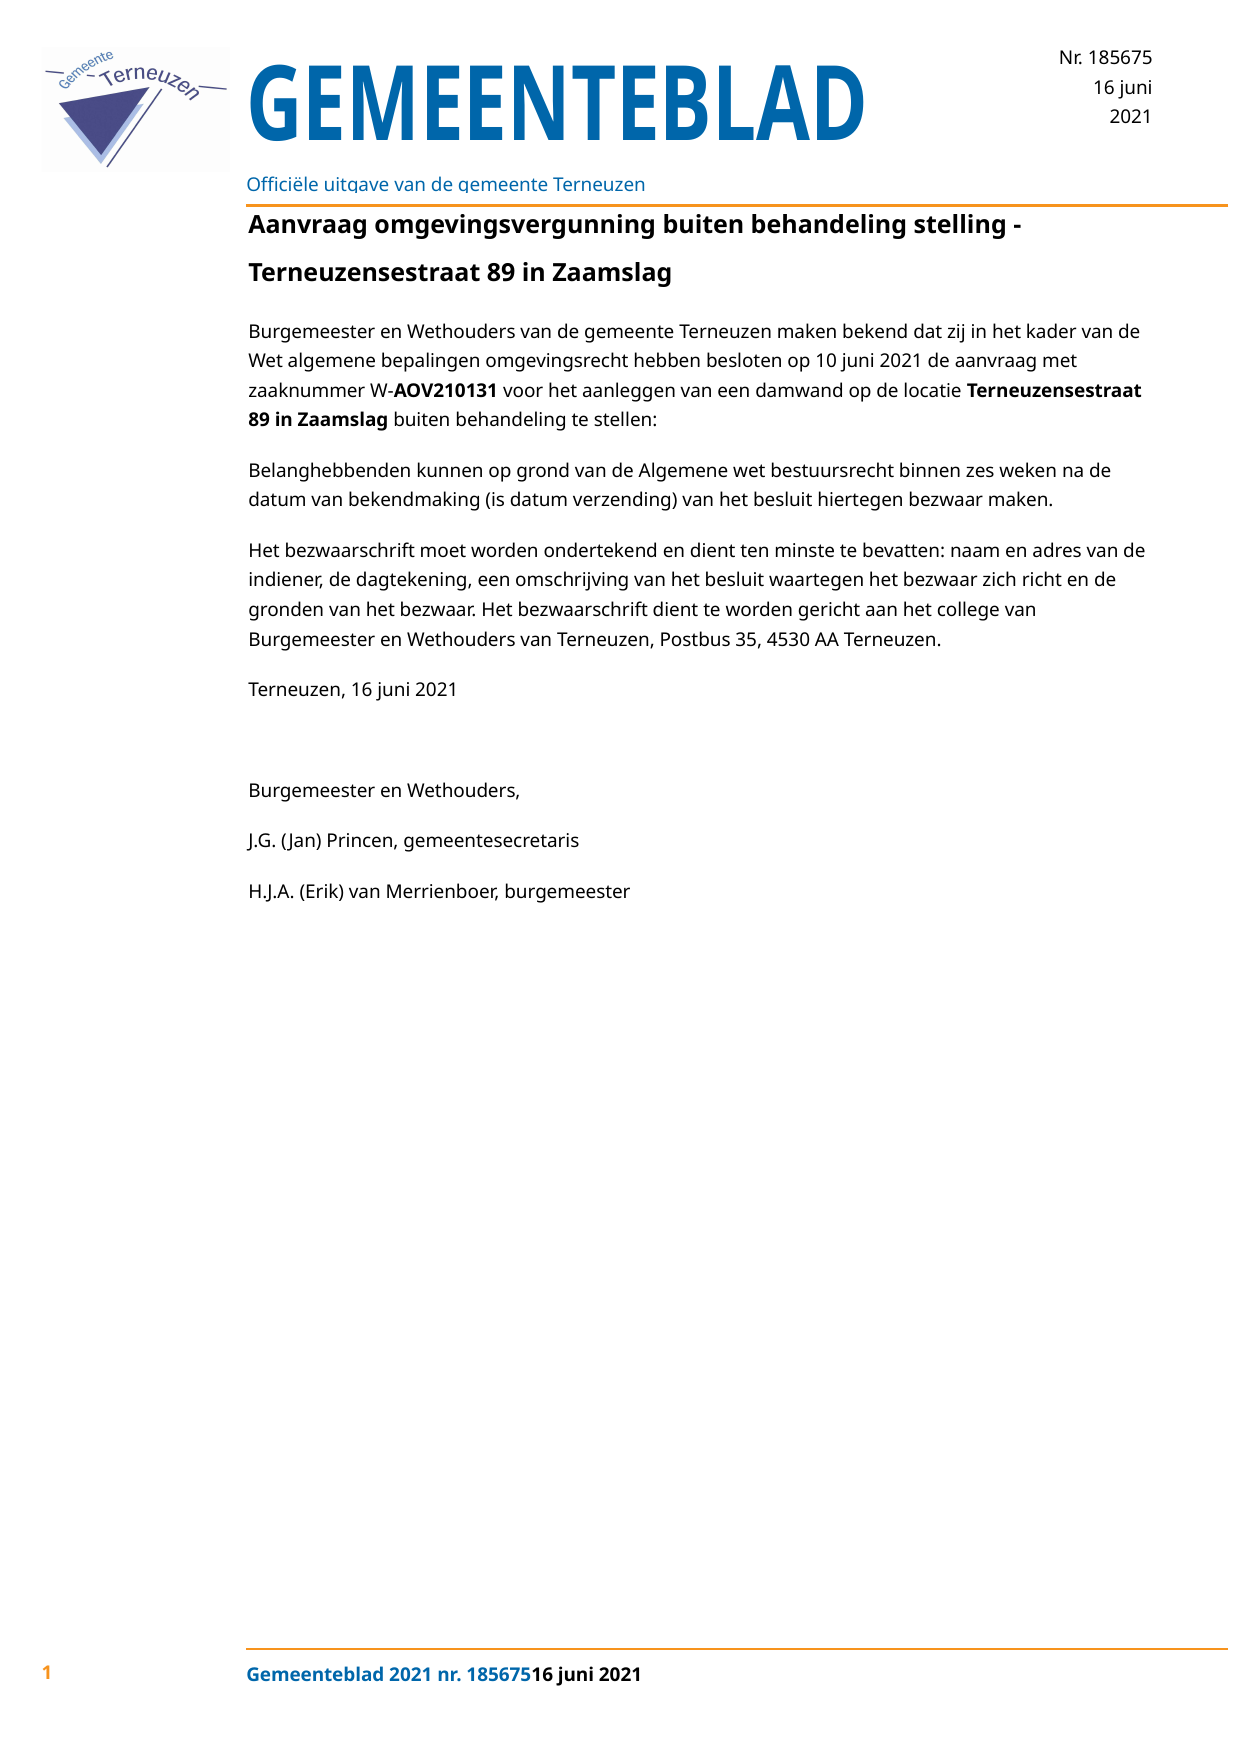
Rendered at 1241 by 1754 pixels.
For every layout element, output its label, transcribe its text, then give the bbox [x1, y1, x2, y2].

text Aanvraag omgevingsvergunning buiten behandeling stelling - Terneuzensestraat 89 in Zaamslag [248, 207, 1152, 288]
text Terneuzen, 16 juni 2021 [248, 676, 1152, 702]
picture [41, 47, 231, 172]
text Belanghebbenden kunnen op grond van de Algemene wet bestuursrecht binnen zes weken na de datum van bekendmaking (is datum verzending) van het besluit hiertegen bezwaar maken. [248, 457, 1152, 512]
text Burgemeester en Wethouders, [248, 777, 1152, 803]
text H.J.A. (Erik) van Merrienboer, burgemeester [248, 878, 1152, 904]
text Burgemeester en Wethouders van de gemeente Terneuzen maken bekend dat zij in het kader van de Wet algemene bepalingen omgevingsrecht hebben besloten op 10 juni 2021 de aanvraag met zaaknummer W-AOV210131 voor het aanleggen van een damwand op de locatie Terneuzensestraat 89 in Zaamslag buiten behandeling te stellen: [248, 318, 1152, 432]
text Het bezwaarschrift moet worden ondertekend en dient ten minste te bevatten: naam en adres van de indiener, de dagtekening, een omschrijving van het besluit waartegen het bezwaar zich richt en de gronden van het bezwaar. Het bezwaarschrift dient te worden gericht aan het college van Burgemeester en Wethouders van Terneuzen, Postbus 35, 4530 AA Terneuzen. [248, 537, 1152, 652]
text J.G. (Jan) Princen, gemeentesecretaris [248, 827, 1152, 853]
